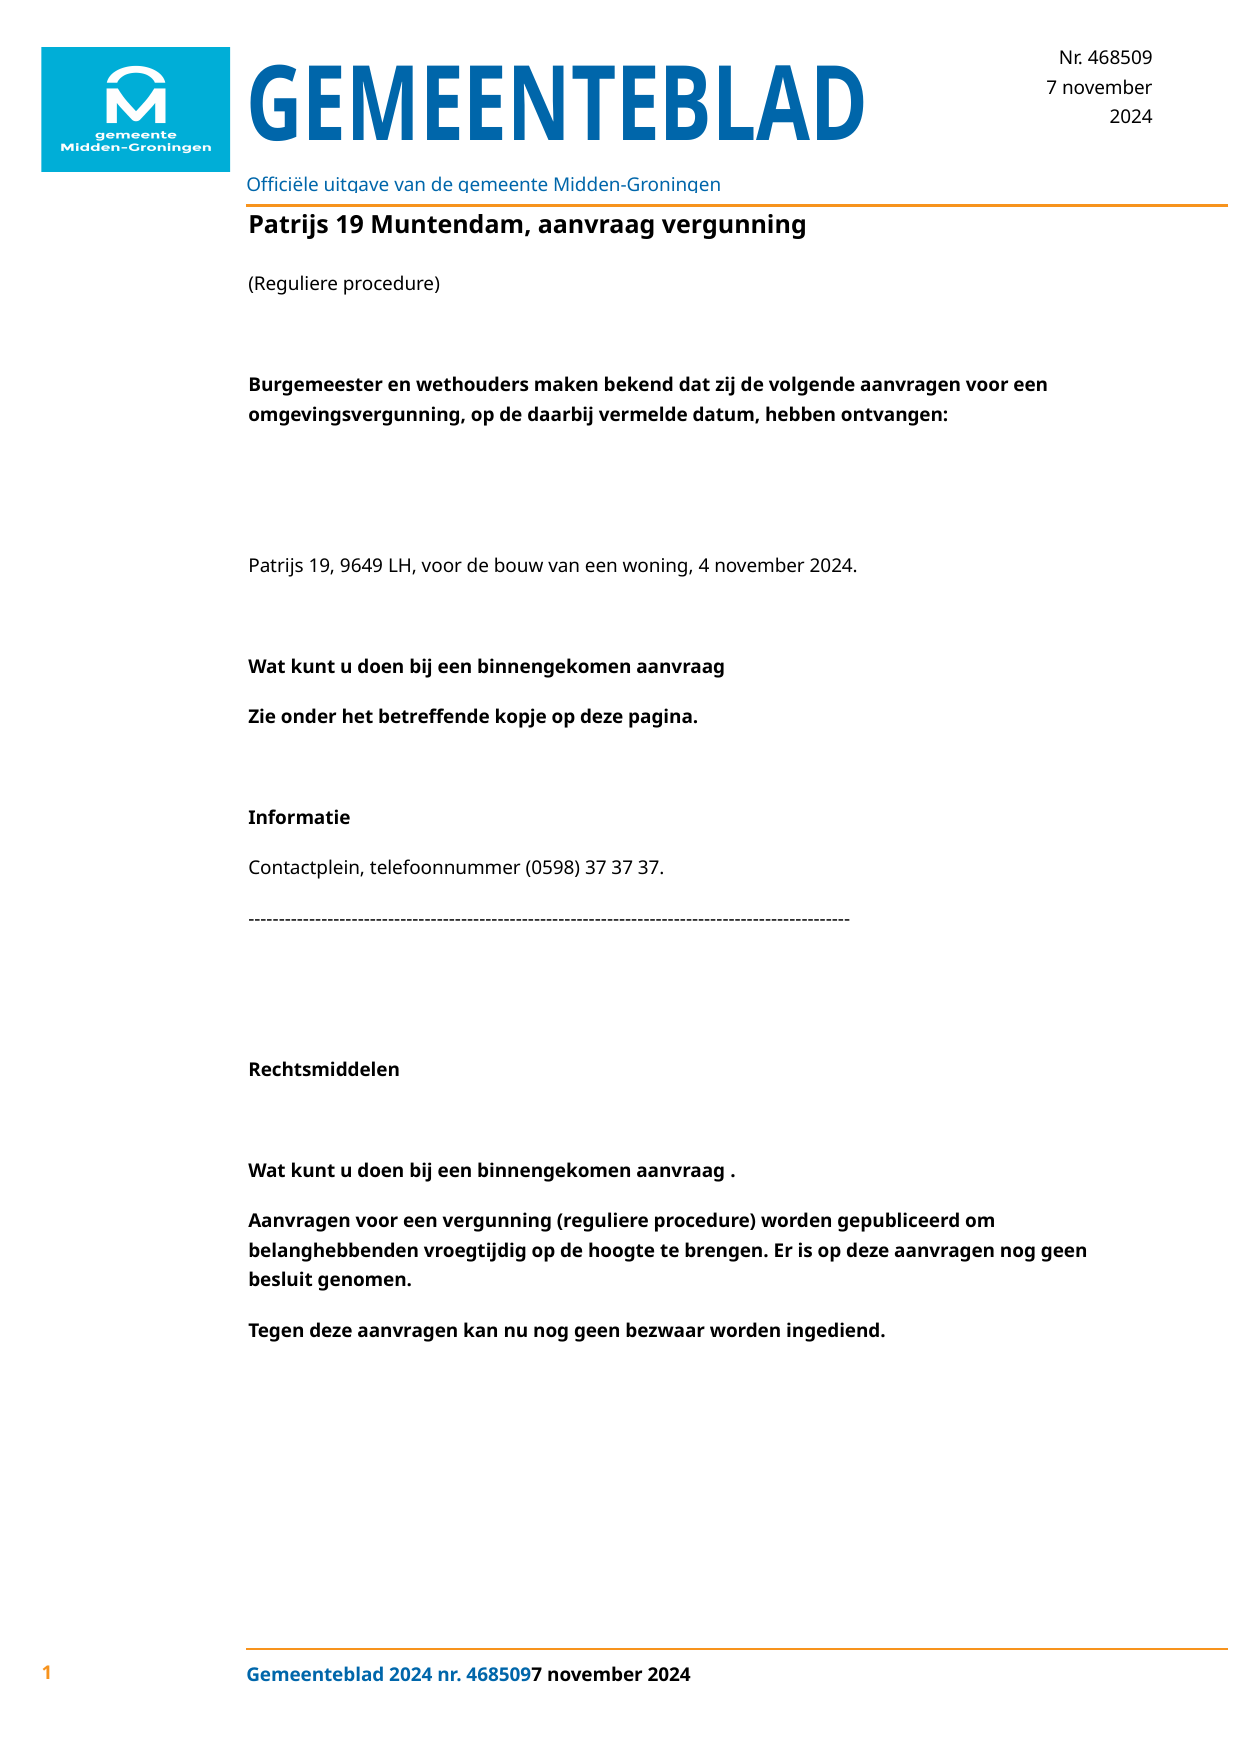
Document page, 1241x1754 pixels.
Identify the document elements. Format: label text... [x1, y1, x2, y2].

text Wat kunt u doen bij een binnengekomen aanvraag [248, 653, 1152, 678]
picture [184, 146, 190, 153]
text Rechtsmiddelen [248, 1056, 1152, 1082]
text Tegen deze aanvragen kan nu nog geen bezwaar worden ingediend. [248, 1317, 1152, 1343]
text Aanvragen voor een vergunning (reguliere procedure) worden gepubliceerd om belanghebbenden vroegtijdig op de hoogte te brengen. Er is op deze aanvragen nog geen besluit genomen. [248, 1207, 1152, 1292]
text Patrijs 19 Muntendam, aanvraag vergunning [248, 207, 1152, 241]
picture [108, 66, 164, 82]
text Informatie [248, 804, 1152, 830]
text (Reguliere procedure) [248, 270, 1152, 296]
picture [107, 89, 165, 122]
text Contactplein, telefoonnummer (0598) 37 37 37. [248, 854, 1152, 880]
text Wat kunt u doen bij een binnengekomen aanvraag . [248, 1157, 1152, 1183]
text Burgemeester en wethouders maken bekend dat zij de volgende aanvragen voor een omgevingsvergunning, op de daarbij vermelde datum, hebben ontvangen: [248, 371, 1152, 426]
text --------------------------------------------------------------------------------------------------- [248, 905, 1152, 931]
text Zie onder het betreffende kopje op deze pagina. [248, 703, 1152, 729]
text Patrijs 19, 9649 LH, voor de bouw van een woning, 4 november 2024. [248, 552, 1152, 578]
